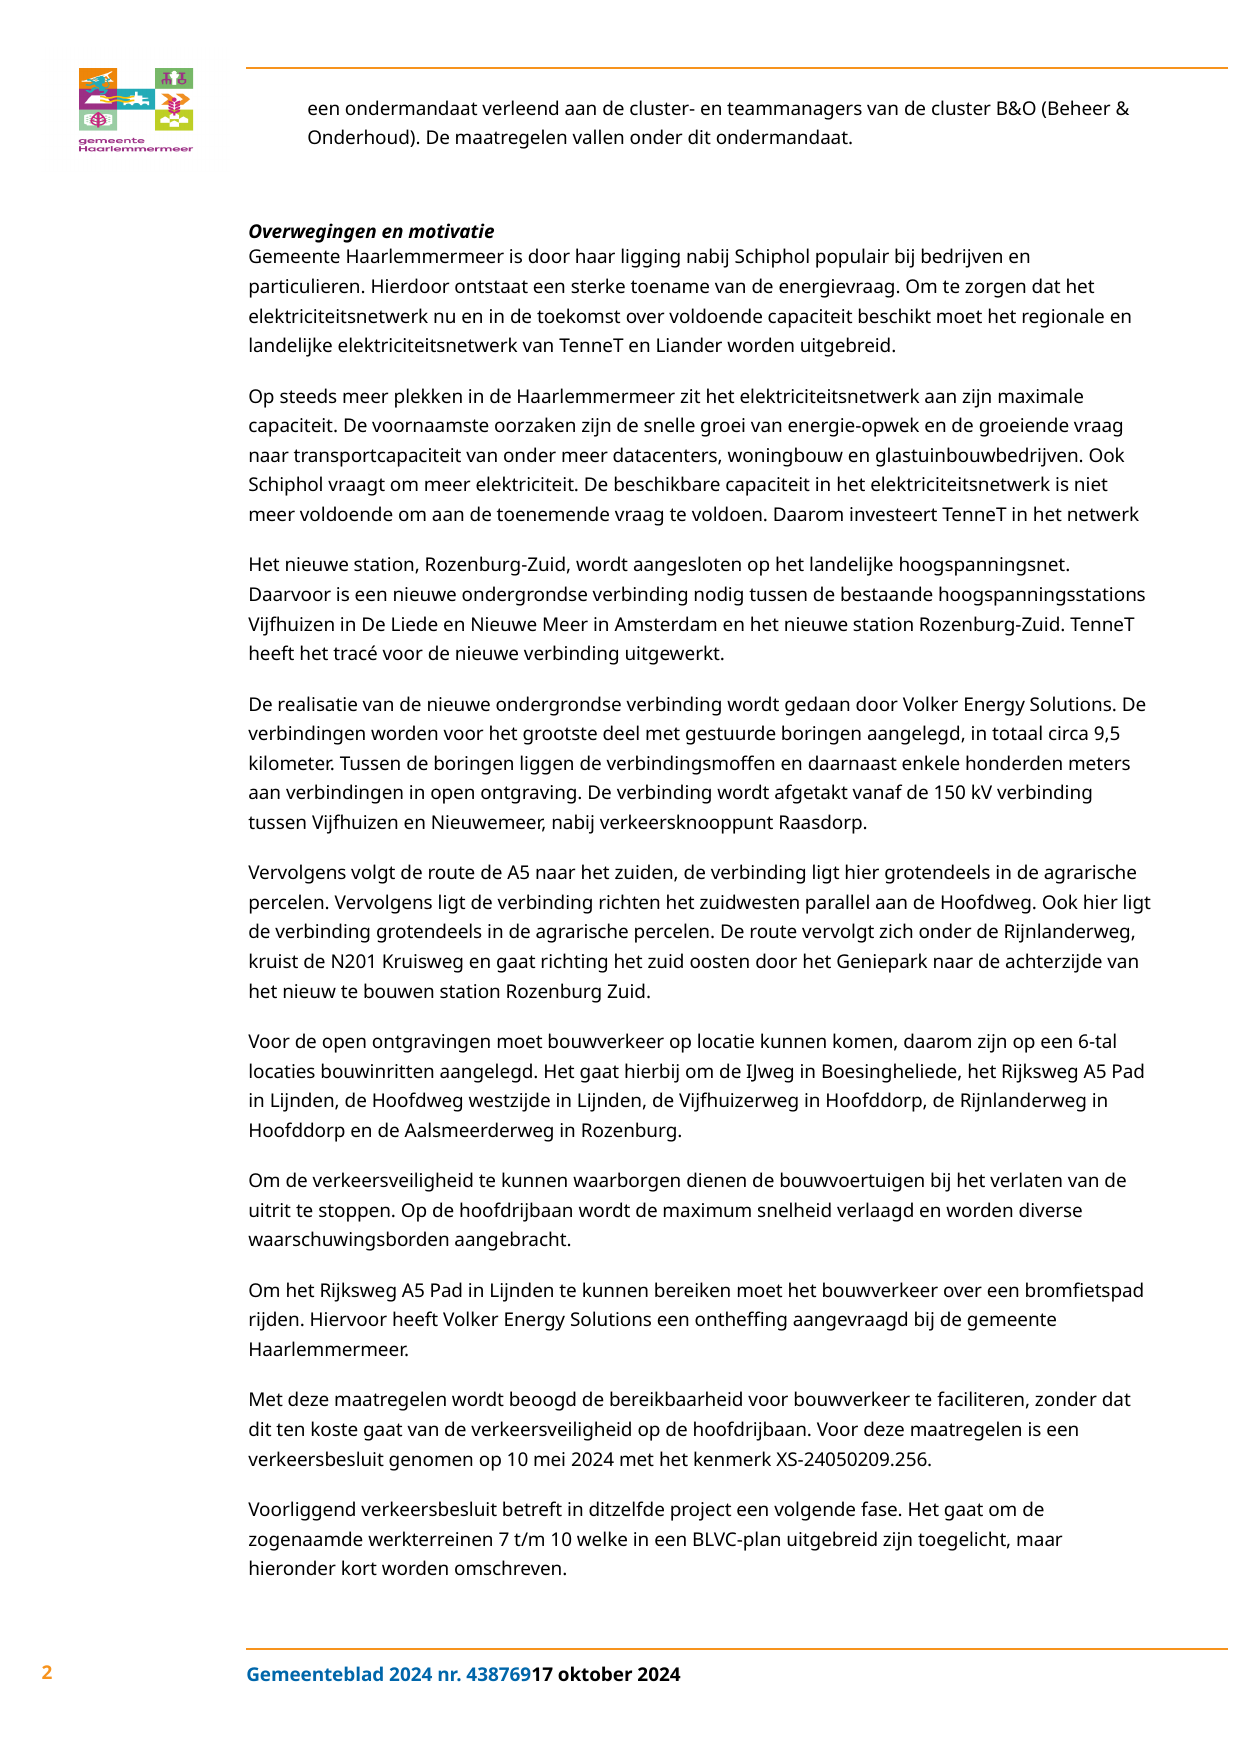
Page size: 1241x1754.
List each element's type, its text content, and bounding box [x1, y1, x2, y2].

text Voorliggend verkeersbesluit betreft in ditzelfde project een volgende fase. Het gaat om de zogenaamde werkterreinen 7 t/m 10 welke in een BLVC-plan uitgebreid zijn toegelicht, maar hieronder kort worden omschreven. [248, 1496, 1152, 1581]
text Op steeds meer plekken in de Haarlemmermeer zit het elektriciteitsnetwerk aan zijn maximale capaciteit. De voornaamste oorzaken zijn de snelle groei van energie-opwek en de groeiende vraag naar transportcapaciteit van onder meer datacenters, woningbouw en glastuinbouwbedrijven. Ook Schiphol vraagt om meer elektriciteit. De beschikbare capaciteit in het elektriciteitsnetwerk is niet meer voldoende om aan de toenemende vraag te voldoen. Daarom investeert TenneT in het netwerk [248, 383, 1152, 527]
text Om het Rijksweg A5 Pad in Lijnden te kunnen bereiken moet het bouwverkeer over een bromfietspad rijden. Hiervoor heeft Volker Energy Solutions een ontheffing aangevraagd bij de gemeente Haarlemmermeer. [248, 1277, 1152, 1362]
picture [41, 47, 231, 172]
text De realisatie van de nieuwe ondergrondse verbinding wordt gedaan door Volker Energy Solutions. De verbindingen worden voor het grootste deel met gestuurde boringen aangelegd, in totaal circa 9,5 kilometer. Tussen de boringen liggen de verbindingsmoffen en daarnaast enkele honderden meters aan verbindingen in open ontgraving. De verbinding wordt afgetakt vanaf de 150 kV verbinding tussen Vijfhuizen en Nieuwemeer, nabij verkeersknooppunt Raasdorp. [248, 691, 1152, 835]
text Overwegingen en motivatie [248, 218, 1152, 244]
text Gemeente Haarlemmermeer is door haar ligging nabij Schiphol populair bij bedrijven en particulieren. Hierdoor ontstaat een sterke toename van de energievraag. Om te zorgen dat het elektriciteitsnetwerk nu en in de toekomst over voldoende capaciteit beschikt moet het regionale en landelijke elektriciteitsnetwerk van TenneT en Liander worden uitgebreid. [248, 244, 1152, 358]
text Met deze maatregelen wordt beoogd de bereikbaarheid voor bouwverkeer te faciliteren, zonder dat dit ten koste gaat van de verkeersveiligheid op de hoofdrijbaan. Voor deze maatregelen is een verkeersbesluit genomen op 10 mei 2024 met het kenmerk XS-24050209.256. [248, 1387, 1152, 1471]
text Om de verkeersveiligheid te kunnen waarborgen dienen de bouwvoertuigen bij het verlaten van de uitrit te stoppen. Op de hoofdrijbaan wordt de maximum snelheid verlaagd en worden diverse waarschuwingsborden aangebracht. [248, 1167, 1152, 1252]
text Voor de open ontgravingen moet bouwverkeer op locatie kunnen komen, daarom zijn op een 6-tal locaties bouwinritten aangelegd. Het gaat hierbij om de IJweg in Boesingheliede, het Rijksweg A5 Pad in Lijnden, de Hoofdweg westzijde in Lijnden, de Vijfhuizerweg in Hoofddorp, de Rijnlanderweg in Hoofddorp en de Aalsmeerderweg in Rozenburg. [248, 1028, 1152, 1143]
list een ondermandaat verleend aan de cluster- en teammanagers van de cluster B&O (Beheer & Onderhoud). De maatregelen vallen onder dit ondermandaat. [248, 95, 1152, 150]
text Vervolgens volgt de route de A5 naar het zuiden, de verbinding ligt hier grotendeels in de agrarische percelen. Vervolgens ligt de verbinding richten het zuidwesten parallel aan de Hoofdweg. Ook hier ligt de verbinding grotendeels in de agrarische percelen. De route vervolgt zich onder de Rijnlanderweg, kruist de N201 Kruisweg en gaat richting het zuid oosten door het Geniepark naar de achterzijde van het nieuw te bouwen station Rozenburg Zuid. [248, 859, 1152, 1003]
text Het nieuwe station, Rozenburg-Zuid, wordt aangesloten op het landelijke hoogspanningsnet. Daarvoor is een nieuwe ondergrondse verbinding nodig tussen de bestaande hoogspanningsstations Vijfhuizen in De Liede en Nieuwe Meer in Amsterdam en het nieuwe station Rozenburg-Zuid. TenneT heeft het tracé voor de nieuwe verbinding uitgewerkt. [248, 552, 1152, 666]
